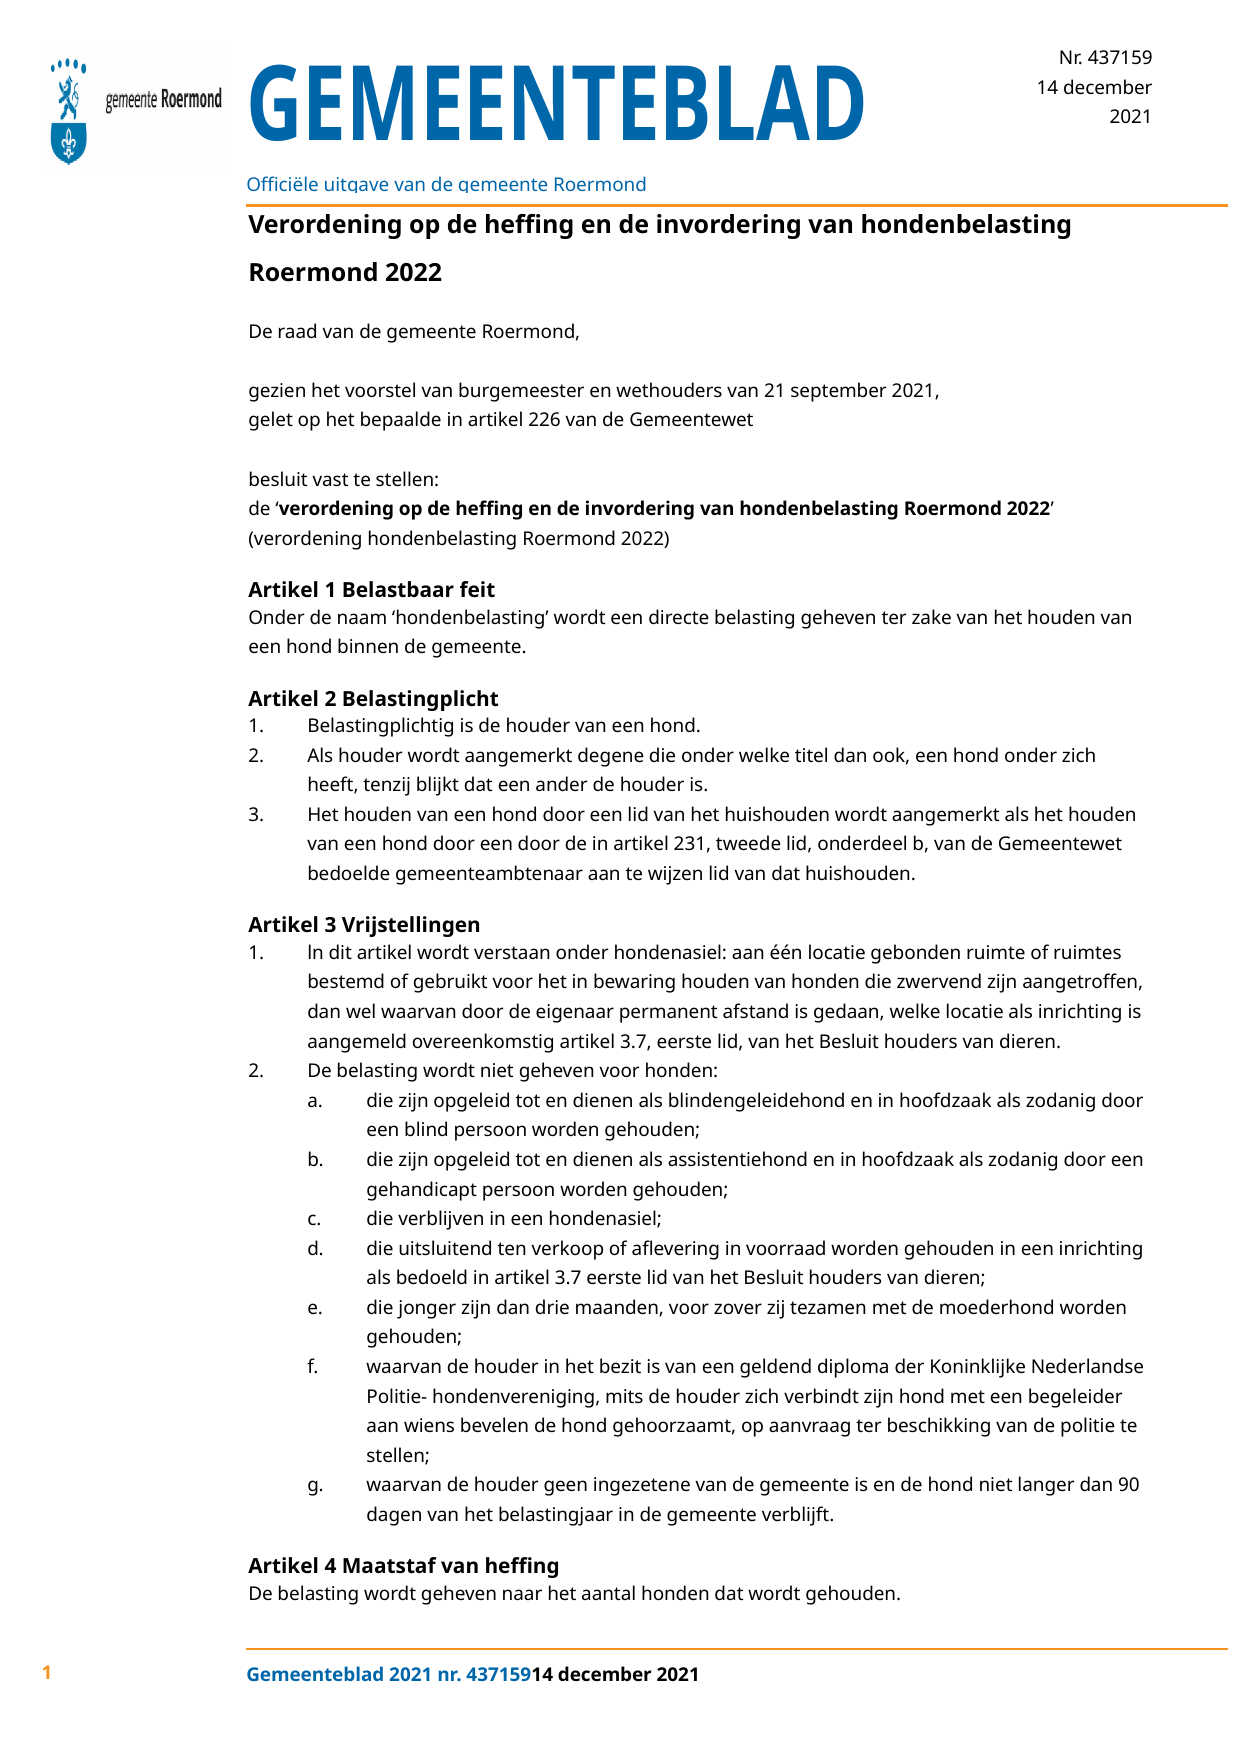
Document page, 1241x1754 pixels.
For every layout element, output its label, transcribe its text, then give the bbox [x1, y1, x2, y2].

text Artikel 2 Belastingplicht [248, 684, 1152, 712]
text Artikel 4 Maatstaf van heffing [248, 1552, 1152, 1580]
list die verblijven in een hondenasiel; [307, 1205, 1152, 1231]
text De raad van de gemeente Roermond, [248, 318, 1152, 344]
text De belasting wordt geheven naar het aantal honden dat wordt gehouden. [248, 1580, 1152, 1606]
text gelet op het bepaalde in artikel 226 van de Gemeentewet [248, 407, 1152, 432]
list ln dit artikel wordt verstaan onder hondenasiel: aan één locatie gebonden ruimte of ruimtes bestemd of gebruikt voor het in bewaring houden van honden die zwervend zijn aangetroffen, dan wel waarvan door de eigenaar permanent afstand is gedaan, welke locatie als inrichting is aangemeld overeenkomstig artikel 3.7, eerste lid, van het Besluit houders van dieren. [248, 939, 1152, 1053]
list die jonger zijn dan drie maanden, voor zover zij tezamen met de moederhond worden gehouden; [307, 1294, 1152, 1349]
list waarvan de houder in het bezit is van een geldend diploma der Koninklijke Nederlandse Politie- hondenvereniging, mits de houder zich verbindt zijn hond met een begeleider aan wiens bevelen de hond gehoorzaamt, op aanvraag ter beschikking van de politie te stellen; [307, 1353, 1152, 1468]
text Verordening op de heffing en de invordering van hondenbelasting Roermond 2022 [248, 207, 1152, 288]
list die zijn opgeleid tot en dienen als assistentiehond en in hoofdzaak als zodanig door een gehandicapt persoon worden gehouden; [307, 1146, 1152, 1201]
text besluit vast te stellen: [248, 466, 1152, 492]
list die zijn opgeleid tot en dienen als blindengeleidehond en in hoofdzaak als zodanig door een blind persoon worden gehouden; [307, 1087, 1152, 1142]
list De belasting wordt niet geheven voor honden: [248, 1057, 1152, 1083]
list die uitsluitend ten verkoop of aflevering in voorraad worden gehouden in een inrichting als bedoeld in artikel 3.7 eerste lid van het Besluit houders van dieren; [307, 1235, 1152, 1290]
list Belastingplichtig is de houder van een hond. [248, 712, 1152, 738]
text Artikel 3 Vrijstellingen [248, 911, 1152, 939]
text Onder de naam ‘hondenbelasting’ wordt een directe belasting geheven ter zake van het houden van een hond binnen de gemeente. [248, 604, 1152, 659]
text Artikel 1 Belastbaar feit [248, 575, 1152, 604]
list Het houden van een hond door een lid van het huishouden wordt aangemerkt als het houden van een hond door een door de in artikel 231, tweede lid, onderdeel b, van de Gemeentewet bedoelde gemeenteambtenaar aan te wijzen lid van dat huishouden. [248, 801, 1152, 886]
picture [41, 47, 231, 172]
list Als houder wordt aangemerkt degene die onder welke titel dan ook, een hond onder zich heeft, tenzij blijkt dat een ander de houder is. [248, 742, 1152, 797]
text de ‘verordening op de heffing en de invordering van hondenbelasting Roermond 2022’ [248, 495, 1152, 521]
list waarvan de houder geen ingezetene van de gemeente is en de hond niet langer dan 90 dagen van het belastingjaar in de gemeente verblijft. [307, 1472, 1152, 1527]
text (verordening hondenbelasting Roermond 2022) [248, 525, 1152, 551]
text gezien het voorstel van burgemeester en wethouders van 21 september 2021, [248, 377, 1152, 403]
